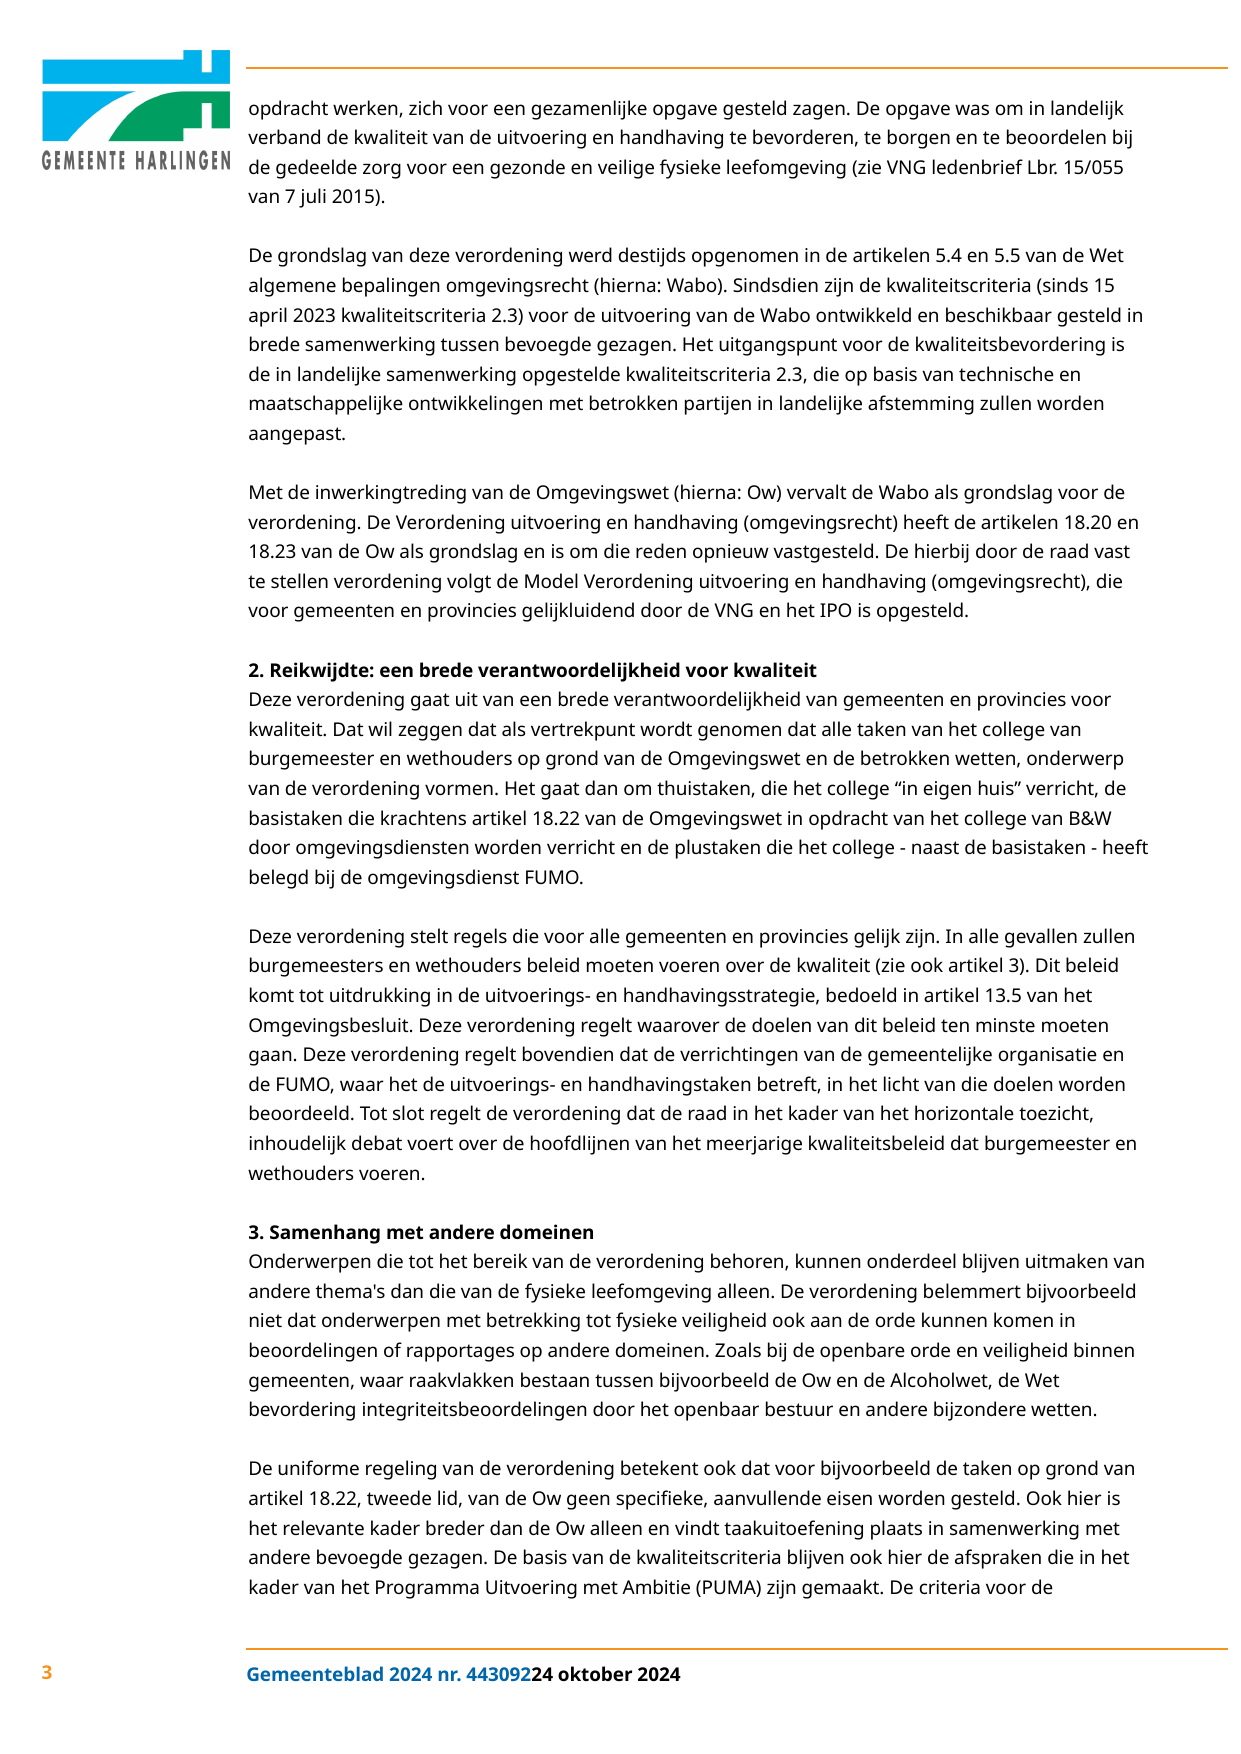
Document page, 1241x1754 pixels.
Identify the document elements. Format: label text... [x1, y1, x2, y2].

text Deze verordening stelt regels die voor alle gemeenten en provincies gelijk zijn. In alle gevallen zullen burgemeesters en wethouders beleid moeten voeren over de kwaliteit (zie ook artikel 3). Dit beleid komt tot uitdrukking in de uitvoerings- en handhavingsstrategie, bedoeld in artikel 13.5 van het Omgevingsbesluit. Deze verordening regelt waarover de doelen van dit beleid ten minste moeten gaan. Deze verordening regelt bovendien dat de verrichtingen van de gemeentelijke organisatie en de FUMO, waar het de uitvoerings- en handhavingstaken betreft, in het licht van die doelen worden beoordeeld. Tot slot regelt de verordening dat de raad in het kader van het horizontale toezicht, inhoudelijk debat voert over de hoofdlijnen van het meerjarige kwaliteitsbeleid dat burgemeester en wethouders voeren. [248, 923, 1152, 1186]
text Deze verordening gaat uit van een brede verantwoordelijkheid van gemeenten en provincies voor kwaliteit. Dat wil zeggen dat als vertrekpunt wordt genomen dat alle taken van het college van burgemeester en wethouders op grond van de Omgevingswet en de betrokken wetten, onderwerp van de verordening vormen. Het gaat dan om thuistaken, die het college “in eigen huis” verricht, de basistaken die krachtens artikel 18.22 van de Omgevingswet in opdracht van het college van B&W door omgevingsdiensten worden verricht en de plustaken die het college - naast de basistaken - heeft belegd bij de omgevingsdienst FUMO. [248, 686, 1152, 890]
text De uniforme regeling van de verordening betekent ook dat voor bijvoorbeeld de taken op grond van artikel 18.22, tweede lid, van de Ow geen specifieke, aanvullende eisen worden gesteld. Ook hier is het relevante kader breder dan de Ow alleen en vindt taakuitoefening plaats in samenwerking met andere bevoegde gezagen. De basis van de kwaliteitscriteria blijven ook hier de afspraken die in het kader van het Programma Uitvoering met Ambitie (PUMA) zijn gemaakt. De criteria voor de [248, 1456, 1152, 1600]
text De grondslag van deze verordening werd destijds opgenomen in de artikelen 5.4 en 5.5 van de Wet algemene bepalingen omgevingsrecht (hierna: Wabo). Sindsdien zijn de kwaliteitscriteria (sinds 15 april 2023 kwaliteitscriteria 2.3) voor de uitvoering van de Wabo ontwikkeld en beschikbaar gesteld in brede samenwerking tussen bevoegde gezagen. Het uitgangspunt voor de kwaliteitsbevordering is de in landelijke samenwerking opgestelde kwaliteitscriteria 2.3, die op basis van technische en maatschappelijke ontwikkelingen met betrokken partijen in landelijke afstemming zullen worden aangepast. [248, 243, 1152, 446]
text 3. Samenhang met andere domeinen [248, 1219, 1152, 1245]
text opdracht werken, zich voor een gezamenlijke opgave gesteld zagen. De opgave was om in landelijk verband de kwaliteit van de uitvoering en handhaving te bevorderen, te borgen en te beoordelen bij de gedeelde zorg voor een gezonde en veilige fysieke leefomgeving (zie VNG ledenbrief Lbr. 15/055 van 7 juli 2015). [248, 95, 1152, 209]
picture [41, 47, 231, 172]
text Onderwerpen die tot het bereik van de verordening behoren, kunnen onderdeel blijven uitmaken van andere thema's dan die van de fysieke leefomgeving alleen. De verordening belemmert bijvoorbeeld niet dat onderwerpen met betrekking tot fysieke veiligheid ook aan de orde kunnen komen in beoordelingen of rapportages op andere domeinen. Zoals bij de openbare orde en veiligheid binnen gemeenten, waar raakvlakken bestaan tussen bijvoorbeeld de Ow en de Alcoholwet, de Wet bevordering integriteitsbeoordelingen door het openbaar bestuur en andere bijzondere wetten. [248, 1248, 1152, 1422]
text 2. Reikwijdte: een brede verantwoordelijkheid voor kwaliteit [248, 657, 1152, 683]
text Met de inwerkingtreding van de Omgevingswet (hierna: Ow) vervalt de Wabo als grondslag voor de verordening. De Verordening uitvoering en handhaving (omgevingsrecht) heeft de artikelen 18.20 en 18.23 van de Ow als grondslag en is om die reden opnieuw vastgesteld. De hierbij door de raad vast te stellen verordening volgt de Model Verordening uitvoering en handhaving (omgevingsrecht), die voor gemeenten en provincies gelijkluidend door de VNG en het IPO is opgesteld. [248, 479, 1152, 623]
